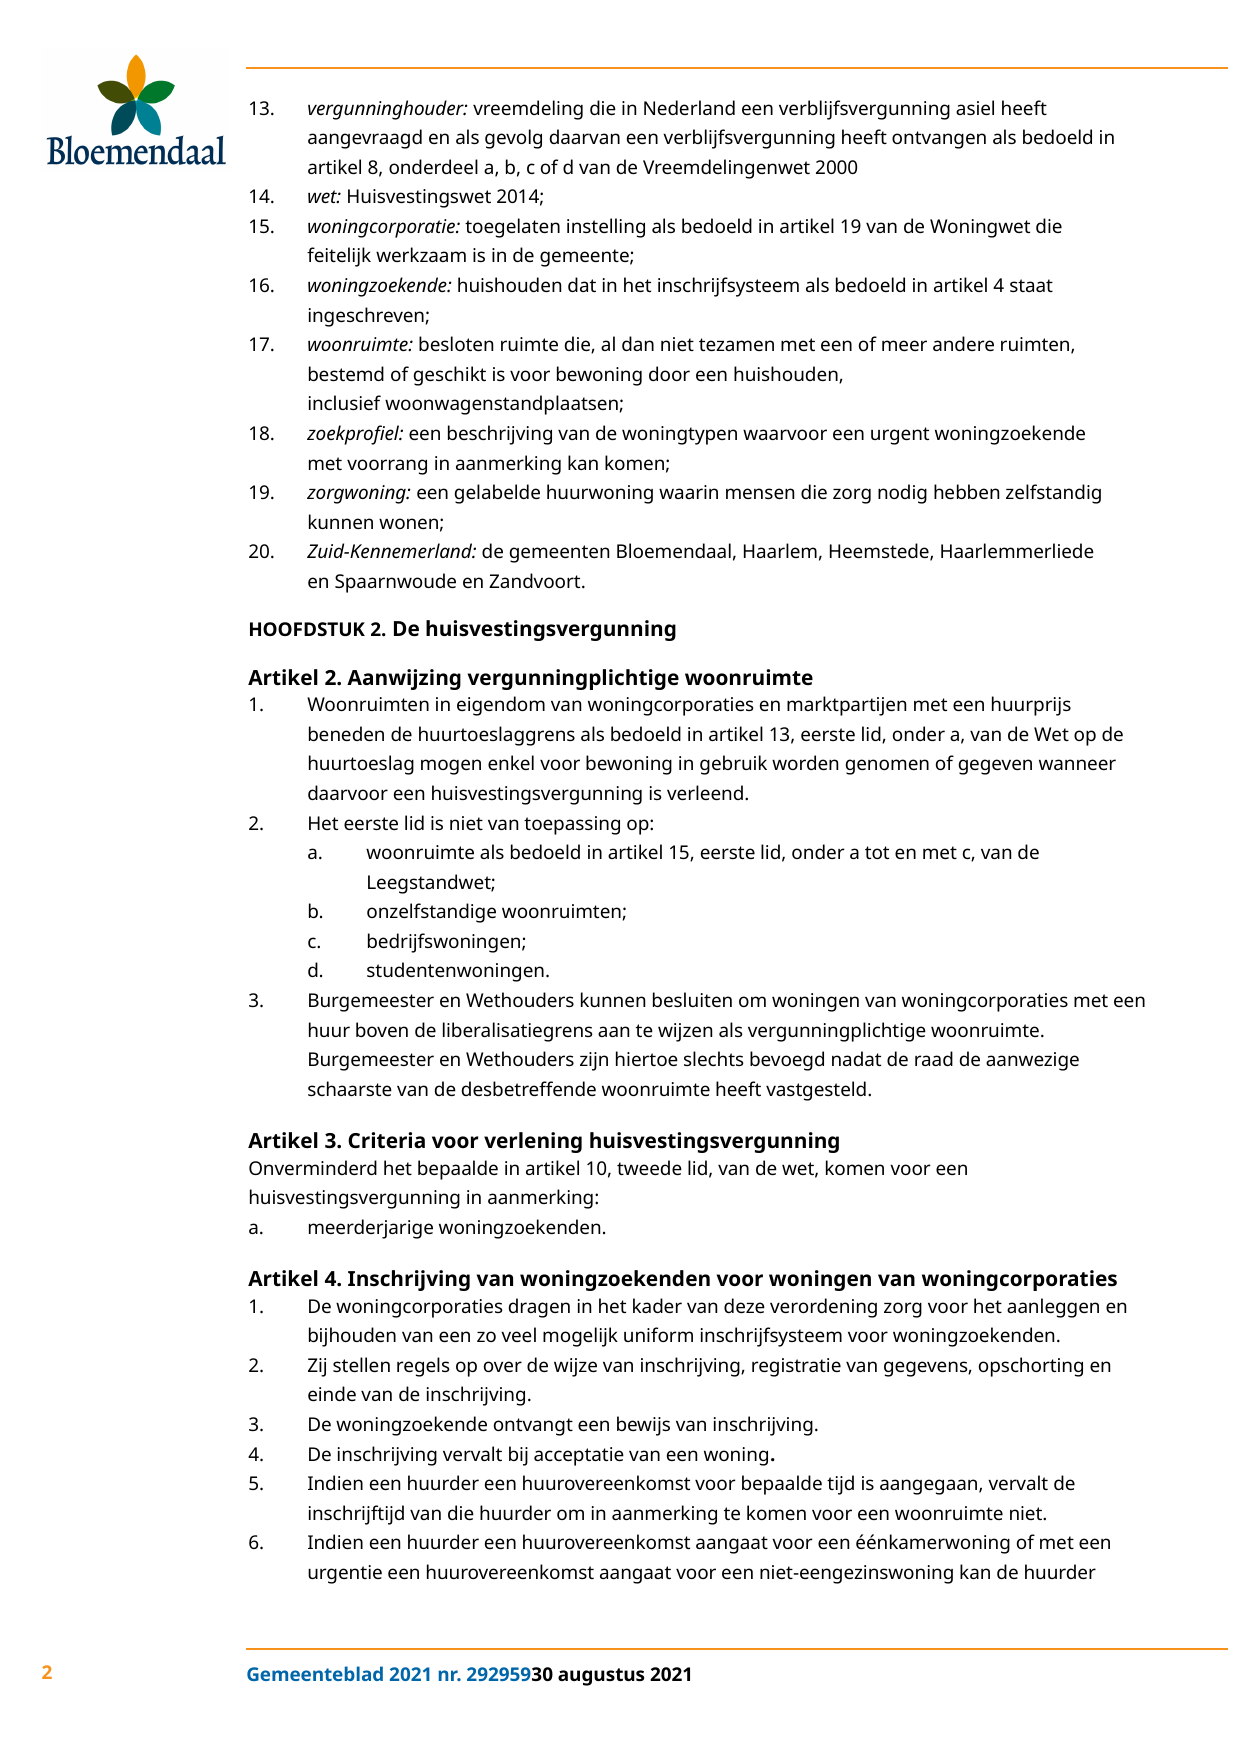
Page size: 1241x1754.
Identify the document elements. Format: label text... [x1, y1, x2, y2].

list Burgemeester en Wethouders kunnen besluiten om woningen van woningcorporaties met een huur boven de liberalisatiegrens aan te wijzen als vergunningplichtige woonruimte. Burgemeester en Wethouders zijn hiertoe slechts bevoegd nadat de raad de aanwezige schaarste van de desbetreffende woonruimte heeft vastgesteld. [248, 987, 1152, 1102]
list Het eerste lid is niet van toepassing op: [248, 810, 1152, 836]
list Zij stellen regels op over de wijze van inschrijving, registratie van gegevens, opschorting en einde van de inschrijving. [248, 1352, 1152, 1407]
list studentenwoningen. [307, 958, 1152, 983]
list Indien een huurder een huurovereenkomst aangaat voor een éénkamerwoning of met een urgentie een huurovereenkomst aangaat voor een niet-eengezinswoning kan de huurder [248, 1529, 1152, 1585]
list De woningzoekende ontvangt een bewijs van inschrijving. [248, 1411, 1152, 1437]
list De inschrijving vervalt bij acceptatie van een woning. [248, 1441, 1152, 1467]
list wet: Huisvestingswet 2014; [248, 183, 1152, 209]
picture [41, 47, 231, 172]
list woningcorporatie: toegelaten instelling als bedoeld in artikel 19 van de Woningwet die feitelijk werkzaam is in de gemeente; [248, 213, 1152, 268]
list onzelfstandige woonruimten; [307, 898, 1152, 924]
text Artikel 3. Criteria voor verlening huisvestingsvergunning [248, 1126, 1152, 1155]
list De woningcorporaties dragen in het kader van deze verordening zorg voor het aanleggen en bijhouden van een zo veel mogelijk uniform inschrijfsysteem voor woningzoekenden. [248, 1293, 1152, 1348]
list zorgwoning: een gelabelde huurwoning waarin mensen die zorg nodig hebben zelfstandig kunnen wonen; [248, 479, 1152, 535]
list Indien een huurder een huurovereenkomst voor bepaalde tijd is aangegaan, vervalt de inschrijftijd van die huurder om in aanmerking te komen voor een woonruimte niet. [248, 1470, 1152, 1526]
list woonruimte: besloten ruimte die, al dan niet tezamen met een of meer andere ruimten, bestemd of geschikt is voor bewoning door een huishouden, inclusief woonwagenstandplaatsen; [248, 331, 1152, 416]
text HOOFDSTUK 2. De huisvestingsvergunning [248, 614, 1152, 642]
list Woonruimten in eigendom van woningcorporaties en marktpartijen met een huurprijs beneden de huurtoeslaggrens als bedoeld in artikel 13, eerste lid, onder a, van de Wet op de huurtoeslag mogen enkel voor bewoning in gebruik worden genomen of gegeven wanneer daarvoor een huisvestingsvergunning is verleend. [248, 691, 1152, 806]
list woningzoekende: huishouden dat in het inschrijfsysteem als bedoeld in artikel 4 staat ingeschreven; [248, 272, 1152, 328]
text Artikel 2. Aanwijzing vergunningplichtige woonruimte [248, 663, 1152, 691]
list bedrijfswoningen; [307, 928, 1152, 954]
list meerderjarige woningzoekenden. [248, 1214, 1152, 1240]
text Onverminderd het bepaalde in artikel 10, tweede lid, van de wet, komen voor een huisvestingsvergunning in aanmerking: [248, 1155, 1152, 1210]
list Zuid-Kennemerland: de gemeenten Bloemendaal, Haarlem, Heemstede, Haarlemmerliede en Spaarnwoude en Zandvoort. [248, 538, 1152, 594]
list vergunninghouder: vreemdeling die in Nederland een verblijfsvergunning asiel heeft aangevraagd en als gevolg daarvan een verblijfsvergunning heeft ontvangen als bedoeld in artikel 8, onderdeel a, b, c of d van de Vreemdelingenwet 2000 [248, 95, 1152, 180]
list woonruimte als bedoeld in artikel 15, eerste lid, onder a tot en met c, van de Leegstandwet; [307, 839, 1152, 895]
list zoekprofiel: een beschrijving van de woningtypen waarvoor een urgent woningzoekende met voorrang in aanmerking kan komen; [248, 420, 1152, 476]
text Artikel 4. Inschrijving van woningzoekenden voor woningen van woningcorporaties [248, 1264, 1152, 1293]
